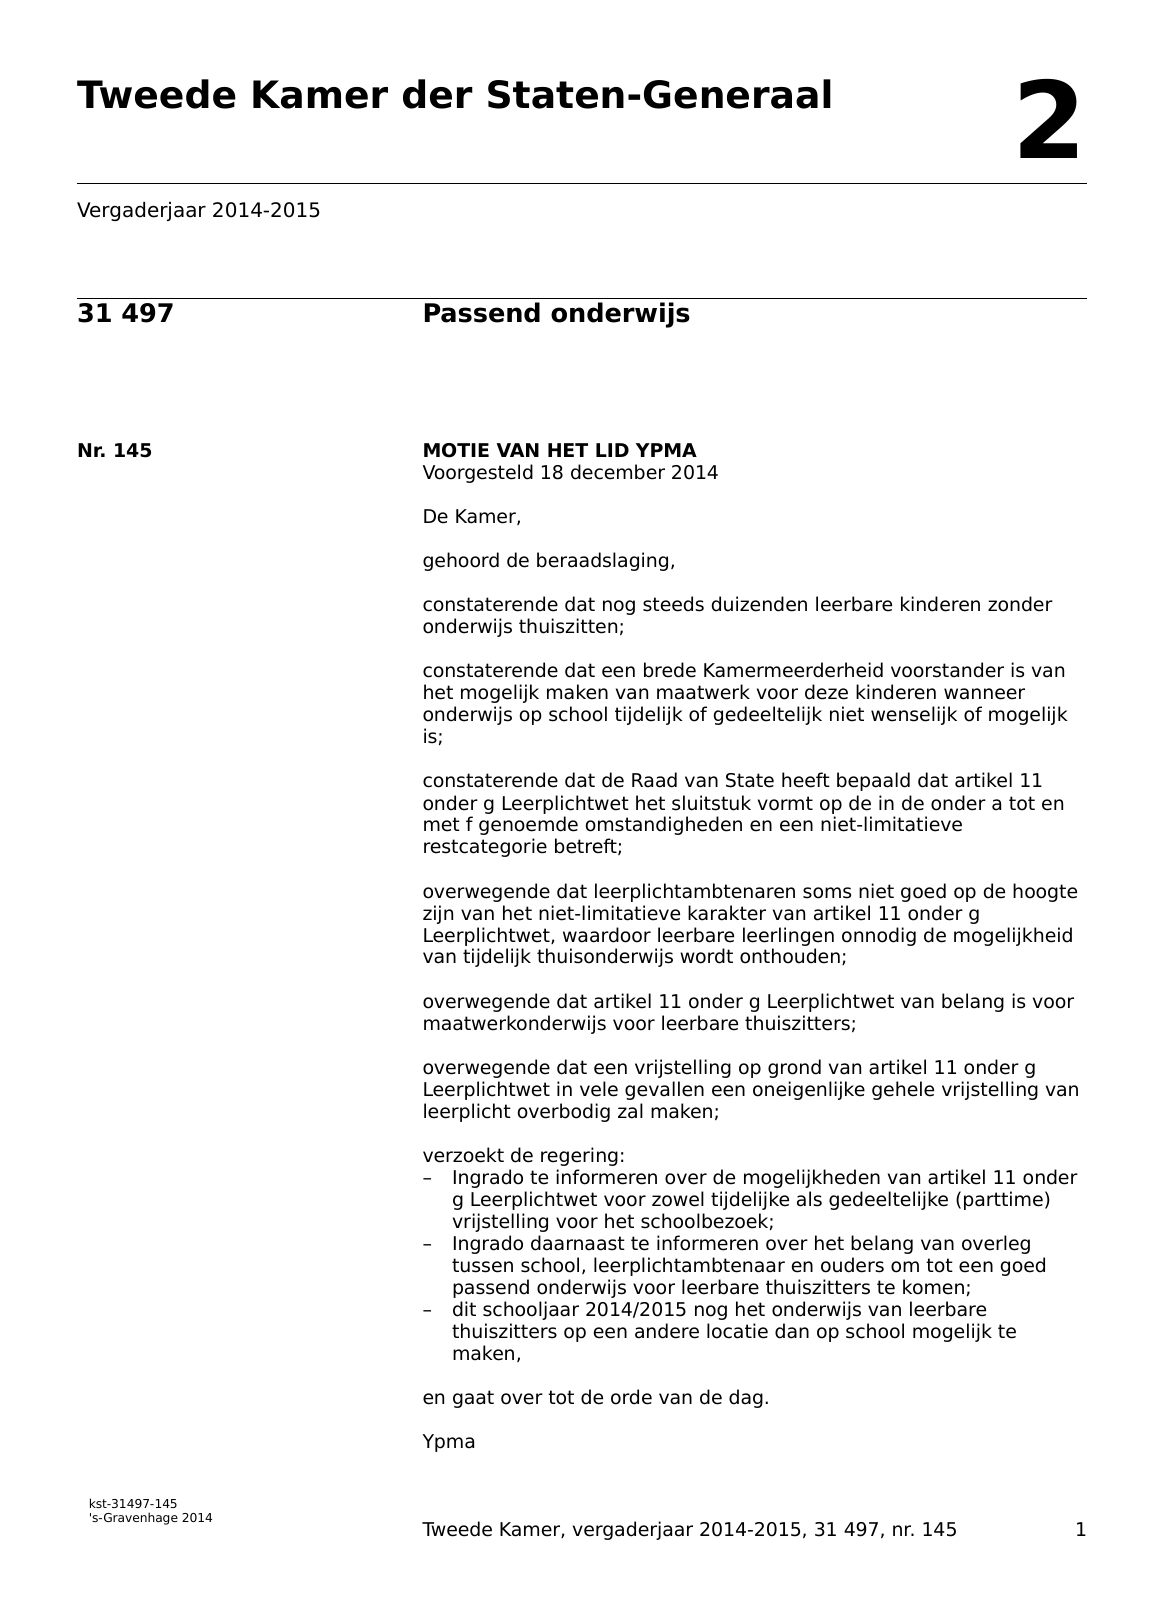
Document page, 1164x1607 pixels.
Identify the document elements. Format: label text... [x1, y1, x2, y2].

text constaterende dat een brede Kamermeerderheid voorstander is van het mogelijk maken van maatwerk voor deze kinderen wanneer onderwijs op school tijdelijk of gedeeltelijk niet wenselijk of mogelijk is; [422, 660, 1087, 748]
text overwegende dat leerplichtambtenaren soms niet goed op de hoogte zijn van het niet-limitatieve karakter van artikel 11 onder g Leerplichtwet, waardoor leerbare leerlingen onnodig de mogelijkheid van tijdelijk thuisonderwijs wordt onthouden; [422, 881, 1087, 968]
text overwegende dat artikel 11 onder g Leerplichtwet van belang is voor maatwerkonderwijs voor leerbare thuiszitters; [422, 991, 1087, 1034]
text – Ingrado daarnaast te informeren over het belang van overleg tussen school, leerplichtambtenaar en ouders om tot een goed passend onderwijs voor leerbare thuiszitters te komen; [422, 1233, 1087, 1299]
text constaterende dat nog steeds duizenden leerbare kinderen zonder onderwijs thuiszitten; [422, 594, 1087, 638]
subtitle 31 497 Passend onderwijs [77, 299, 1087, 329]
text constaterende dat de Raad van State heeft bepaald dat artikel 11 onder g Leerplichtwet het sluitstuk vormt op de in de onder a tot en met f genoemde omstandigheden en een niet-limitatieve restcategorie betreft; [422, 770, 1087, 858]
text gehoord de beraadslaging, [422, 550, 1087, 572]
text De Kamer, [422, 506, 1087, 528]
text kst-31497-145 [88, 1497, 323, 1511]
table_cell Vergaderjaar 2014-2015 [77, 184, 1087, 298]
table_header Tweede Kamer der Staten-Generaal [77, 59, 886, 183]
text verzoekt de regering: [422, 1145, 1087, 1167]
text – dit schooljaar 2014/2015 nog het onderwijs van leerbare thuiszitters op een andere locatie dan op school mogelijk te maken, [422, 1299, 1087, 1365]
text 's-Gravenhage 2014 [88, 1511, 323, 1525]
subtitle Nr. 145 MOTIE VAN HET LID YPMA [77, 440, 1087, 462]
table_header 2 [886, 59, 1087, 183]
text Voorgesteld 18 december 2014 [422, 462, 1087, 484]
text en gaat over tot de orde van de dag. [422, 1387, 1087, 1409]
text overwegende dat een vrijstelling op grond van artikel 11 onder g Leerplichtwet in vele gevallen een oneigenlijke gehele vrijstelling van leerplicht overbodig zal maken; [422, 1057, 1087, 1123]
text – Ingrado te informeren over de mogelijkheden van artikel 11 onder g Leerplichtwet voor zowel tijdelijke als gedeeltelijke (parttime) vrijstelling voor het schoolbezoek; [422, 1167, 1087, 1233]
text Ypma [422, 1431, 1087, 1453]
